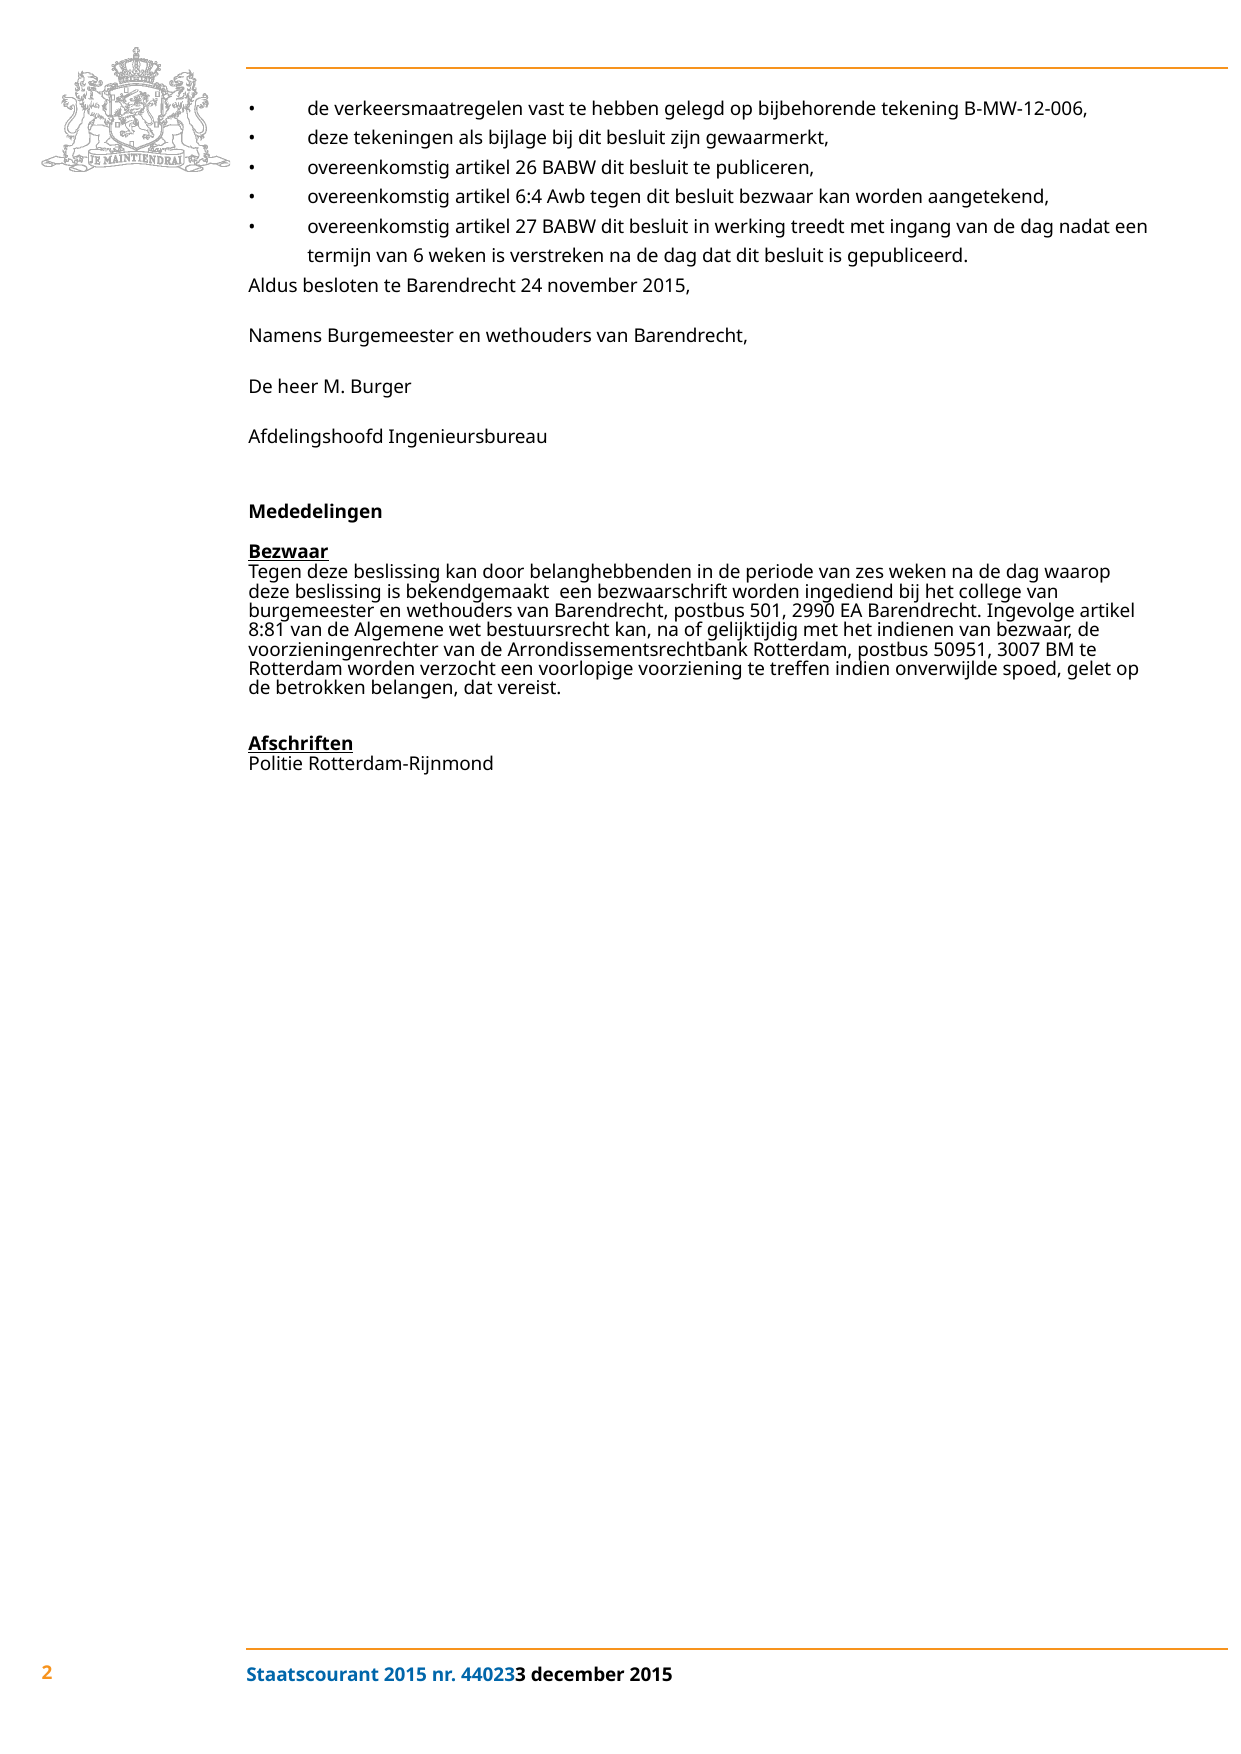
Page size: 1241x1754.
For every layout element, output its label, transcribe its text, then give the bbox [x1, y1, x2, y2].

text Tegen deze beslissing kan door belanghebbenden in de periode van zes weken na de dag waarop deze beslissing is bekendgemaakt een bezwaarschrift worden ingediend bij het college van burgemeester en wethouders van Barendrecht, postbus 501, 2990 EA Barendrecht. Ingevolge artikel 8:81 van de Algemene wet bestuursrecht kan, na of gelijktijdig met het indienen van bezwaar, de voorzieningenrechter van de Arrondissementsrechtbank Rotterdam, postbus 50951, 3007 BM te Rotterdam worden verzocht een voorlopige voorziening te treffen indien onverwijlde spoed, gelet op de betrokken belangen, dat vereist. [248, 563, 1152, 698]
text Aldus besloten te Barendrecht 24 november 2015, [248, 272, 1152, 298]
text Namens Burgemeester en wethouders van Barendrecht, [248, 323, 1152, 348]
text Politie Rotterdam-Rijnmond [248, 755, 1152, 775]
list overeenkomstig artikel 6:4 Awb tegen dit besluit bezwaar kan worden aangetekend, [248, 183, 1152, 209]
text Afschriften [248, 730, 1152, 755]
text Afdelingshoofd Ingenieursbureau [248, 423, 1152, 449]
text Bezwaar [248, 538, 1152, 563]
list deze tekeningen als bijlage bij dit besluit zijn gewaarmerkt, [248, 124, 1152, 150]
list de verkeersmaatregelen vast te hebben gelegd op bijbehorende tekening B-MW-12-006, [248, 95, 1152, 121]
list overeenkomstig artikel 26 BABW dit besluit te publiceren, [248, 154, 1152, 180]
picture [41, 47, 231, 172]
text Mededelingen [248, 498, 1152, 524]
text De heer M. Burger [248, 373, 1152, 399]
list overeenkomstig artikel 27 BABW dit besluit in werking treedt met ingang van de dag nadat een termijn van 6 weken is verstreken na de dag dat dit besluit is gepubliceerd. [248, 213, 1152, 268]
